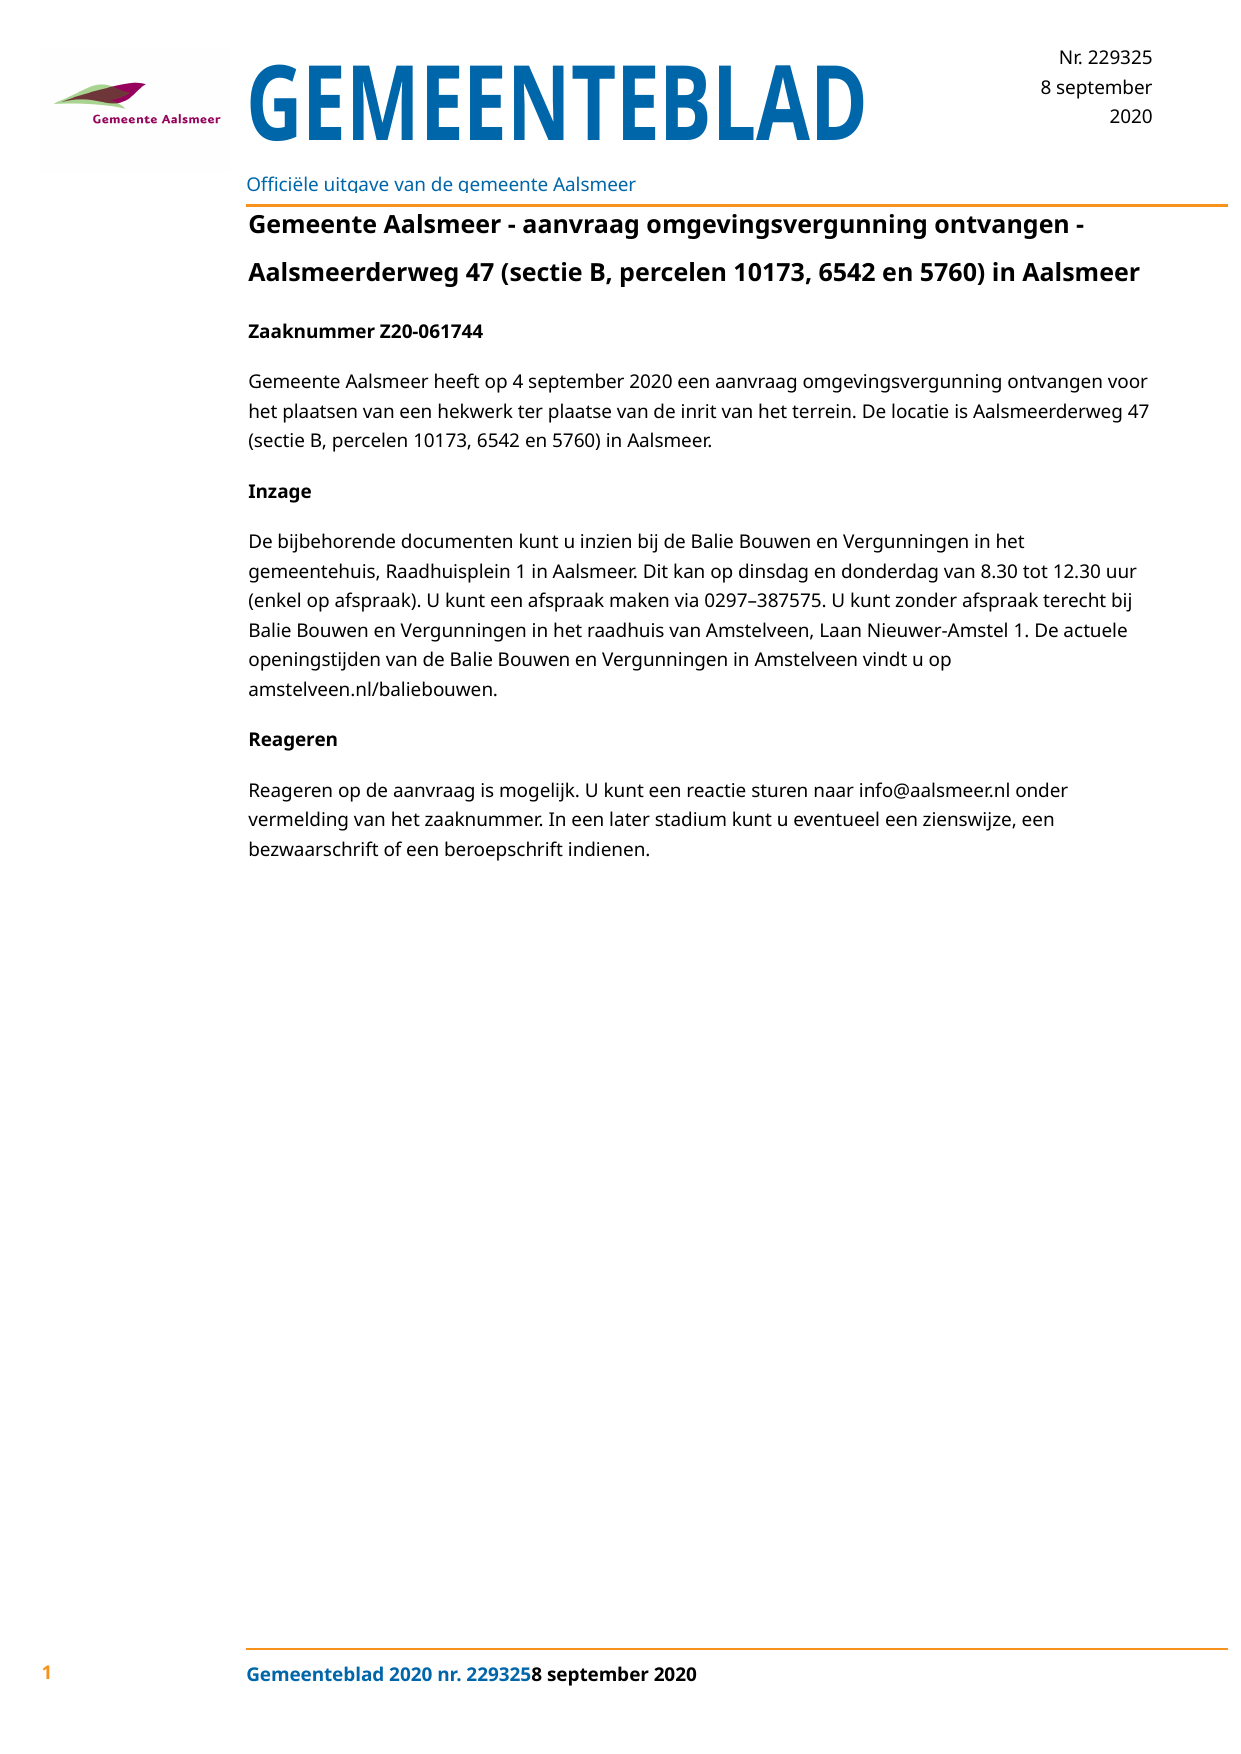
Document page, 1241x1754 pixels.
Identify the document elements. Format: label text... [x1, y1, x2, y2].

text Reageren op de aanvraag is mogelijk. U kunt een reactie sturen naar info@aalsmeer.nl onder vermelding van het zaaknummer. In een later stadium kunt u eventueel een zienswijze, een bezwaarschrift of een beroepschrift indienen. [248, 777, 1152, 862]
text De bijbehorende documenten kunt u inzien bij de Balie Bouwen en Vergunningen in het gemeentehuis, Raadhuisplein 1 in Aalsmeer. Dit kan op dinsdag en donderdag van 8.30 tot 12.30 uur (enkel op afspraak). U kunt een afspraak maken via 0297–387575. U kunt zonder afspraak terecht bij Balie Bouwen en Vergunningen in het raadhuis van Amstelveen, Laan Nieuwer-Amstel 1. De actuele openingstijden van de Balie Bouwen en Vergunningen in Amstelveen vindt u op amstelveen.nl/baliebouwen. [248, 528, 1152, 702]
text Zaaknummer Z20-061744 [248, 318, 1152, 344]
text Gemeente Aalsmeer - aanvraag omgevingsvergunning ontvangen - Aalsmeerderweg 47 (sectie B, percelen 10173, 6542 en 5760) in Aalsmeer [248, 207, 1152, 288]
picture [41, 47, 231, 172]
text Inzage [248, 478, 1152, 504]
text Reageren [248, 727, 1152, 752]
text Gemeente Aalsmeer heeft op 4 september 2020 een aanvraag omgevingsvergunning ontvangen voor het plaatsen van een hekwerk ter plaatse van de inrit van het terrein. De locatie is Aalsmeerderweg 47 (sectie B, percelen 10173, 6542 en 5760) in Aalsmeer. [248, 368, 1152, 453]
